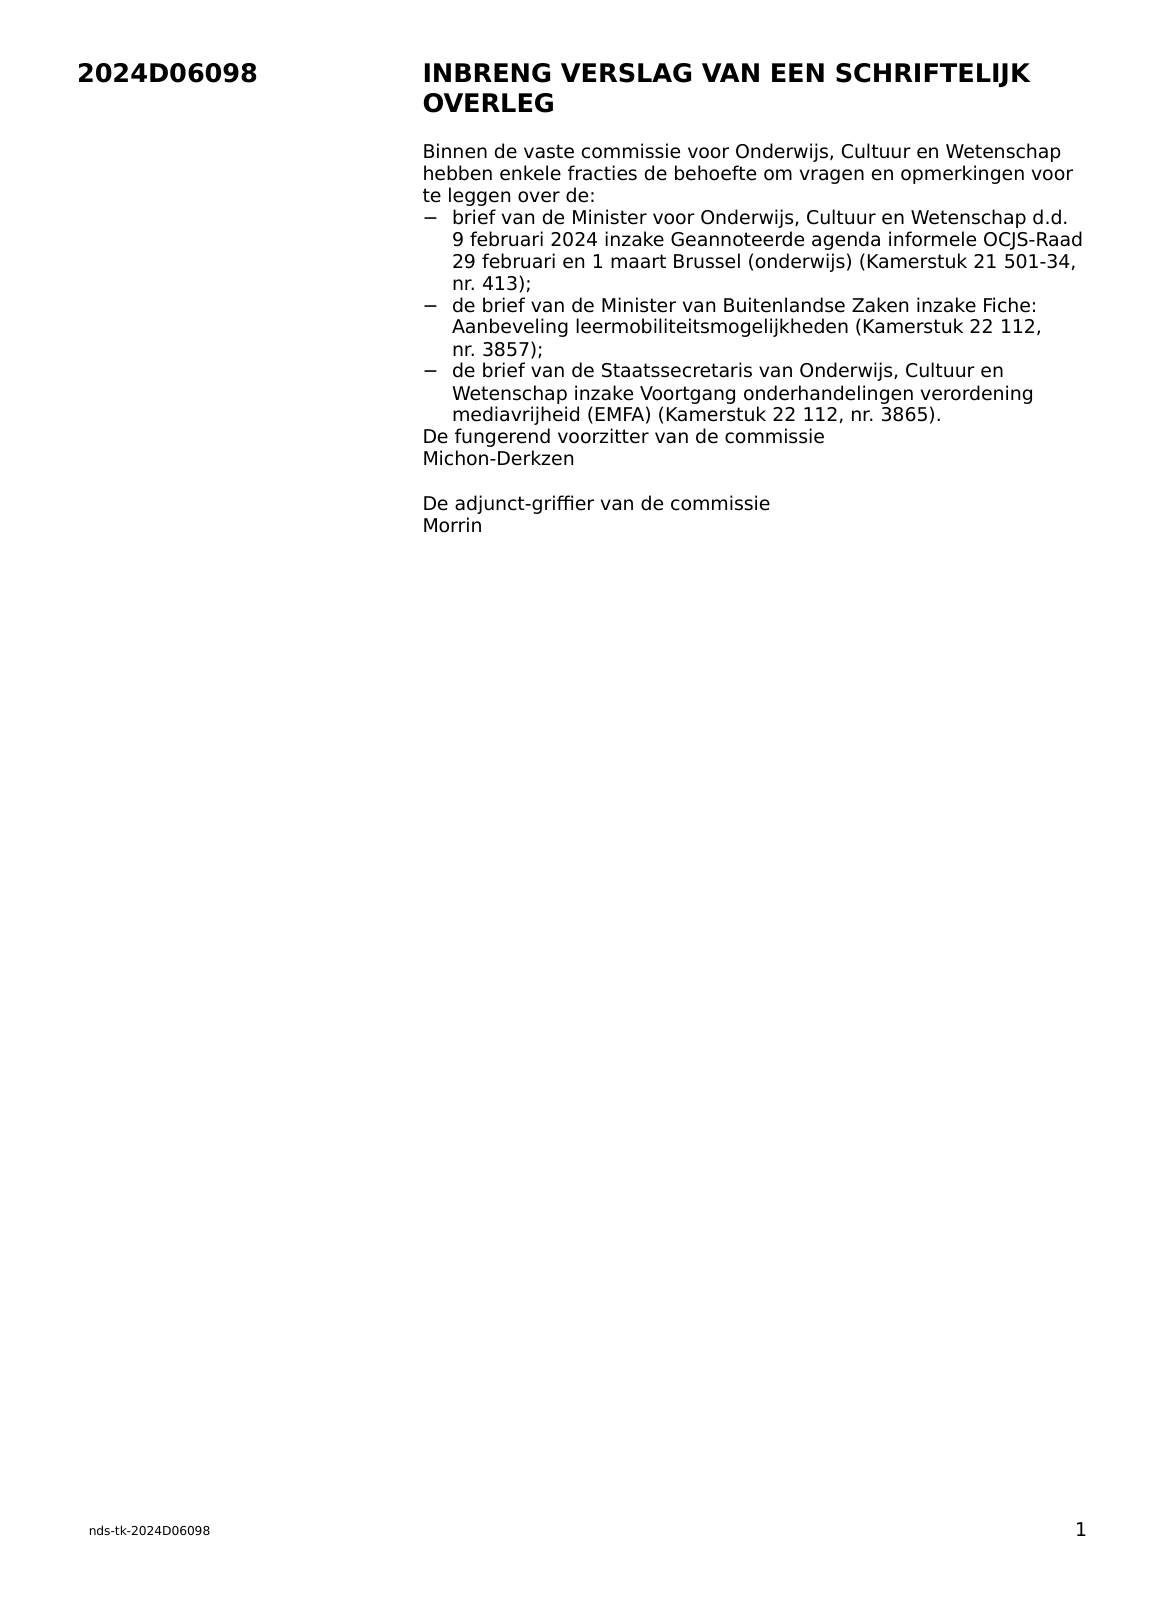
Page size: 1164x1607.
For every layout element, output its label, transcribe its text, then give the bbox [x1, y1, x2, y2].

text De fungerend voorzitter van de commissie [422, 426, 1087, 448]
text − brief van de Minister voor Onderwijs, Cultuur en Wetenschap d.d. 9 februari 2024 inzake Geannoteerde agenda informele OCJS-Raad 29 februari en 1 maart Brussel (onderwijs) (Kamerstuk 21 501-34, nr. 413); [422, 207, 1087, 294]
text Michon-Derkzen [422, 448, 1087, 470]
text − de brief van de Minister van Buitenlandse Zaken inzake Fiche: Aanbeveling leermobiliteitsmogelijkheden (Kamerstuk 22 112, nr. 3857); [422, 294, 1087, 360]
text 2024D06098 INBRENG VERSLAG VAN EEN SCHRIFTELIJK OVERLEG [77, 59, 1087, 118]
text − de brief van de Staatssecretaris van Onderwijs, Cultuur en Wetenschap inzake Voortgang onderhandelingen verordening mediavrijheid (EMFA) (Kamerstuk 22 112, nr. 3865). [422, 360, 1087, 426]
text Morrin [422, 514, 1087, 536]
text nds-tk-2024D06098 [88, 1524, 323, 1538]
text De adjunct-griffier van de commissie [422, 492, 1087, 514]
text Binnen de vaste commissie voor Onderwijs, Cultuur en Wetenschap hebben enkele fracties de behoefte om vragen en opmerkingen voor te leggen over de: [422, 141, 1087, 207]
